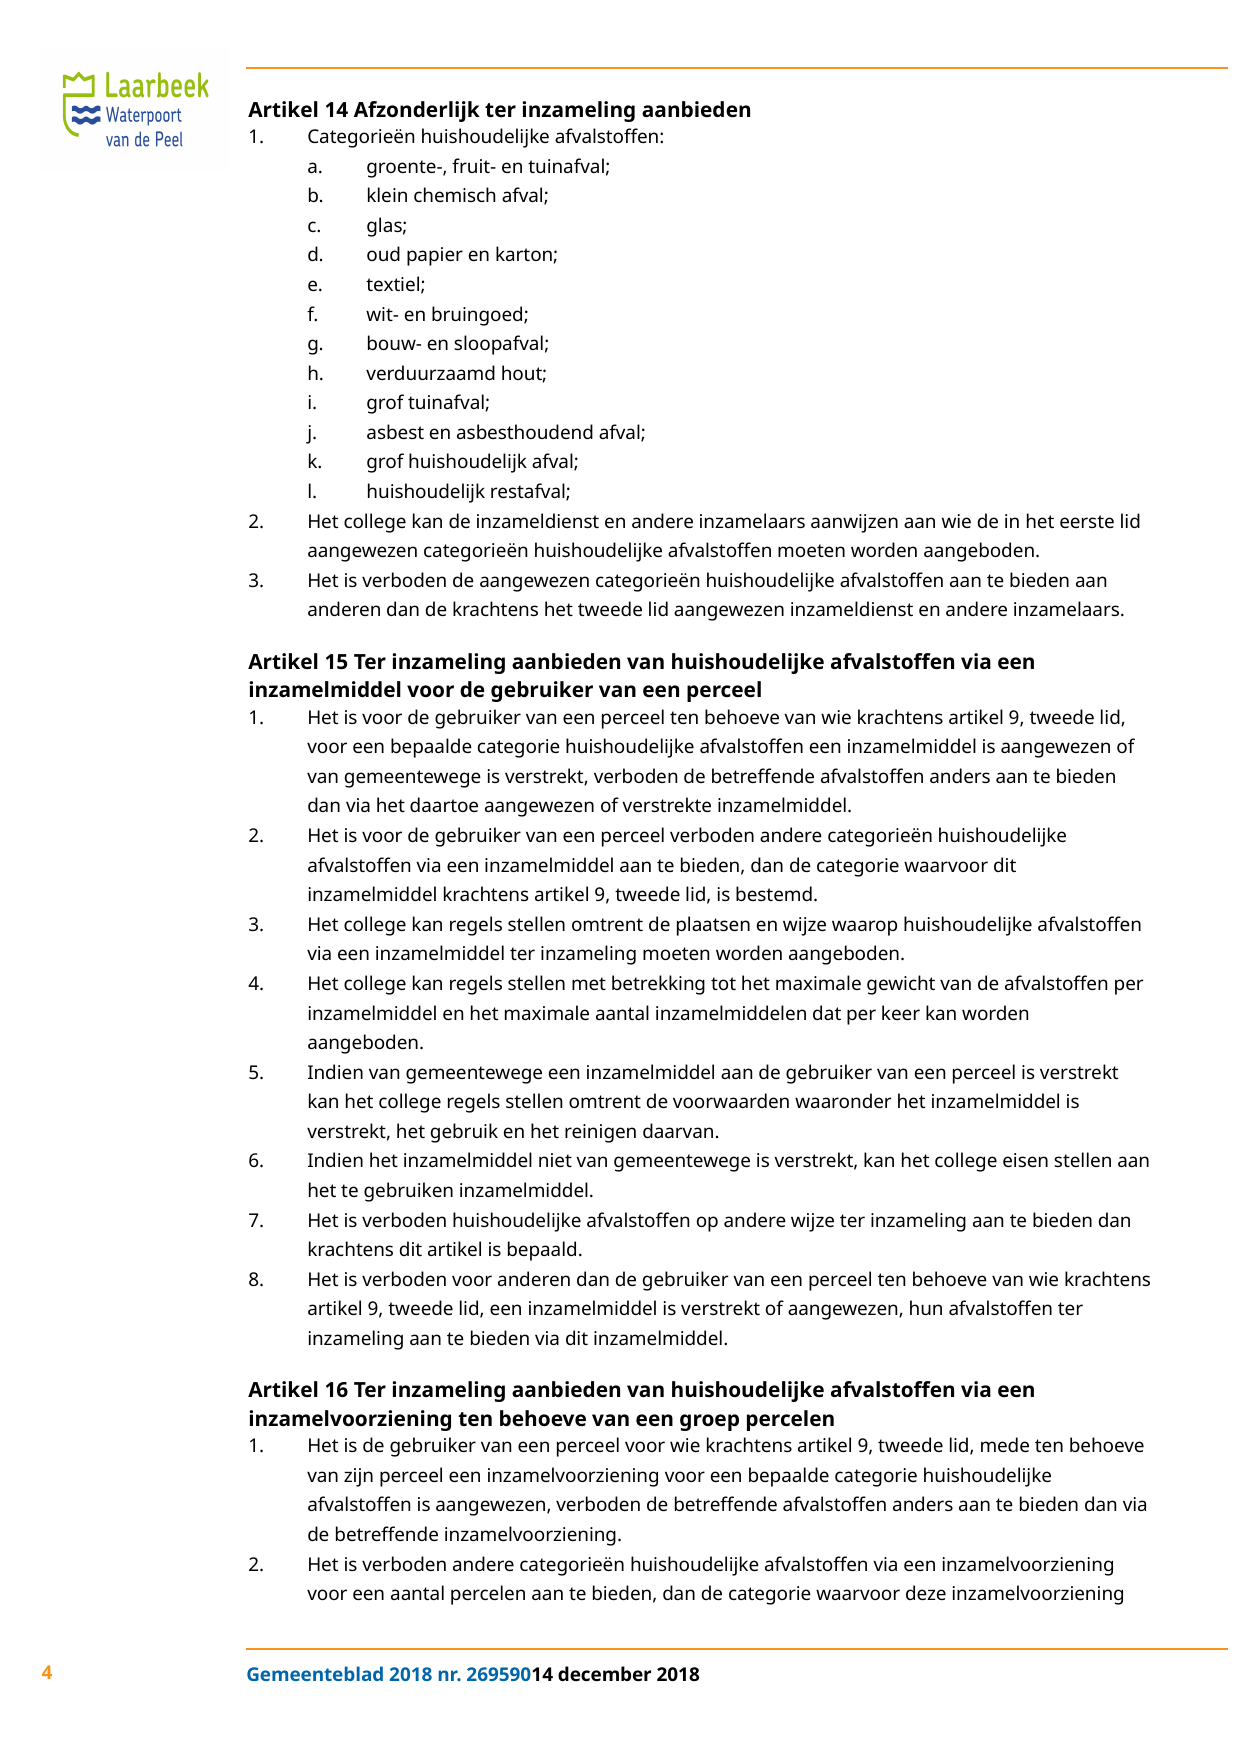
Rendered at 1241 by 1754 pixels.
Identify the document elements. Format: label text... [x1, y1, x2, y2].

list Het is verboden huishoudelijke afvalstoffen op andere wijze ter inzameling aan te bieden dan krachtens dit artikel is bepaald. [248, 1207, 1152, 1262]
list huishoudelijk restafval; [307, 478, 1152, 504]
list Het is voor de gebruiker van een perceel verboden andere categorieën huishoudelijke afvalstoffen via een inzamelmiddel aan te bieden, dan de categorie waarvoor dit inzamelmiddel krachtens artikel 9, tweede lid, is bestemd. [248, 822, 1152, 907]
list groente-, fruit- en tuinafval; [307, 153, 1152, 178]
list Het is verboden de aangewezen categorieën huishoudelijke afvalstoffen aan te bieden aan anderen dan de krachtens het tweede lid aangewezen inzameldienst en andere inzamelaars. [248, 567, 1152, 622]
list verduurzaamd hout; [307, 360, 1152, 386]
list grof tuinafval; [307, 389, 1152, 415]
list textiel; [307, 271, 1152, 297]
list klein chemisch afval; [307, 182, 1152, 208]
picture [41, 47, 231, 172]
text Artikel 14 Afzonderlijk ter inzameling aanbieden [248, 95, 1152, 123]
list grof huishoudelijk afval; [307, 449, 1152, 474]
text Artikel 16 Ter inzameling aanbieden van huishoudelijke afvalstoffen via een inzamelvoorziening ten behoeve van een groep percelen [248, 1376, 1152, 1432]
list Indien van gemeentewege een inzamelmiddel aan de gebruiker van een perceel is verstrekt kan het college regels stellen omtrent de voorwaarden waaronder het inzamelmiddel is verstrekt, het gebruik en het reinigen daarvan. [248, 1059, 1152, 1144]
list Het college kan regels stellen met betrekking tot het maximale gewicht van de afvalstoffen per inzamelmiddel en het maximale aantal inzamelmiddelen dat per keer kan worden aangeboden. [248, 970, 1152, 1055]
list oud papier en karton; [307, 242, 1152, 267]
list Het college kan regels stellen omtrent de plaatsen en wijze waarop huishoudelijke afvalstoffen via een inzamelmiddel ter inzameling moeten worden aangeboden. [248, 911, 1152, 966]
list Het is verboden voor anderen dan de gebruiker van een perceel ten behoeve van wie krachtens artikel 9, tweede lid, een inzamelmiddel is verstrekt of aangewezen, hun afvalstoffen ter inzameling aan te bieden via dit inzamelmiddel. [248, 1266, 1152, 1351]
list asbest en asbesthoudend afval; [307, 419, 1152, 445]
list Het is verboden andere categorieën huishoudelijke afvalstoffen via een inzamelvoorziening voor een aantal percelen aan te bieden, dan de categorie waarvoor deze inzamelvoorziening [248, 1551, 1152, 1606]
list bouw- en sloopafval; [307, 330, 1152, 356]
list Het is voor de gebruiker van een perceel ten behoeve van wie krachtens artikel 9, tweede lid, voor een bepaalde categorie huishoudelijke afvalstoffen een inzamelmiddel is aangewezen of van gemeentewege is verstrekt, verboden de betreffende afvalstoffen anders aan te bieden dan via het daartoe aangewezen of verstrekte inzamelmiddel. [248, 704, 1152, 818]
list Het college kan de inzameldienst en andere inzamelaars aanwijzen aan wie de in het eerste lid aangewezen categorieën huishoudelijke afvalstoffen moeten worden aangeboden. [248, 508, 1152, 563]
list Het is de gebruiker van een perceel voor wie krachtens artikel 9, tweede lid, mede ten behoeve van zijn perceel een inzamelvoorziening voor een bepaalde categorie huishoudelijke afvalstoffen is aangewezen, verboden de betreffende afvalstoffen anders aan te bieden dan via de betreffende inzamelvoorziening. [248, 1432, 1152, 1547]
list Categorieën huishoudelijke afvalstoffen: [248, 123, 1152, 149]
text Artikel 15 Ter inzameling aanbieden van huishoudelijke afvalstoffen via een inzamelmiddel voor de gebruiker van een perceel [248, 647, 1152, 704]
list Indien het inzamelmiddel niet van gemeentewege is verstrekt, kan het college eisen stellen aan het te gebruiken inzamelmiddel. [248, 1148, 1152, 1203]
list glas; [307, 212, 1152, 238]
list wit- en bruingoed; [307, 301, 1152, 326]
